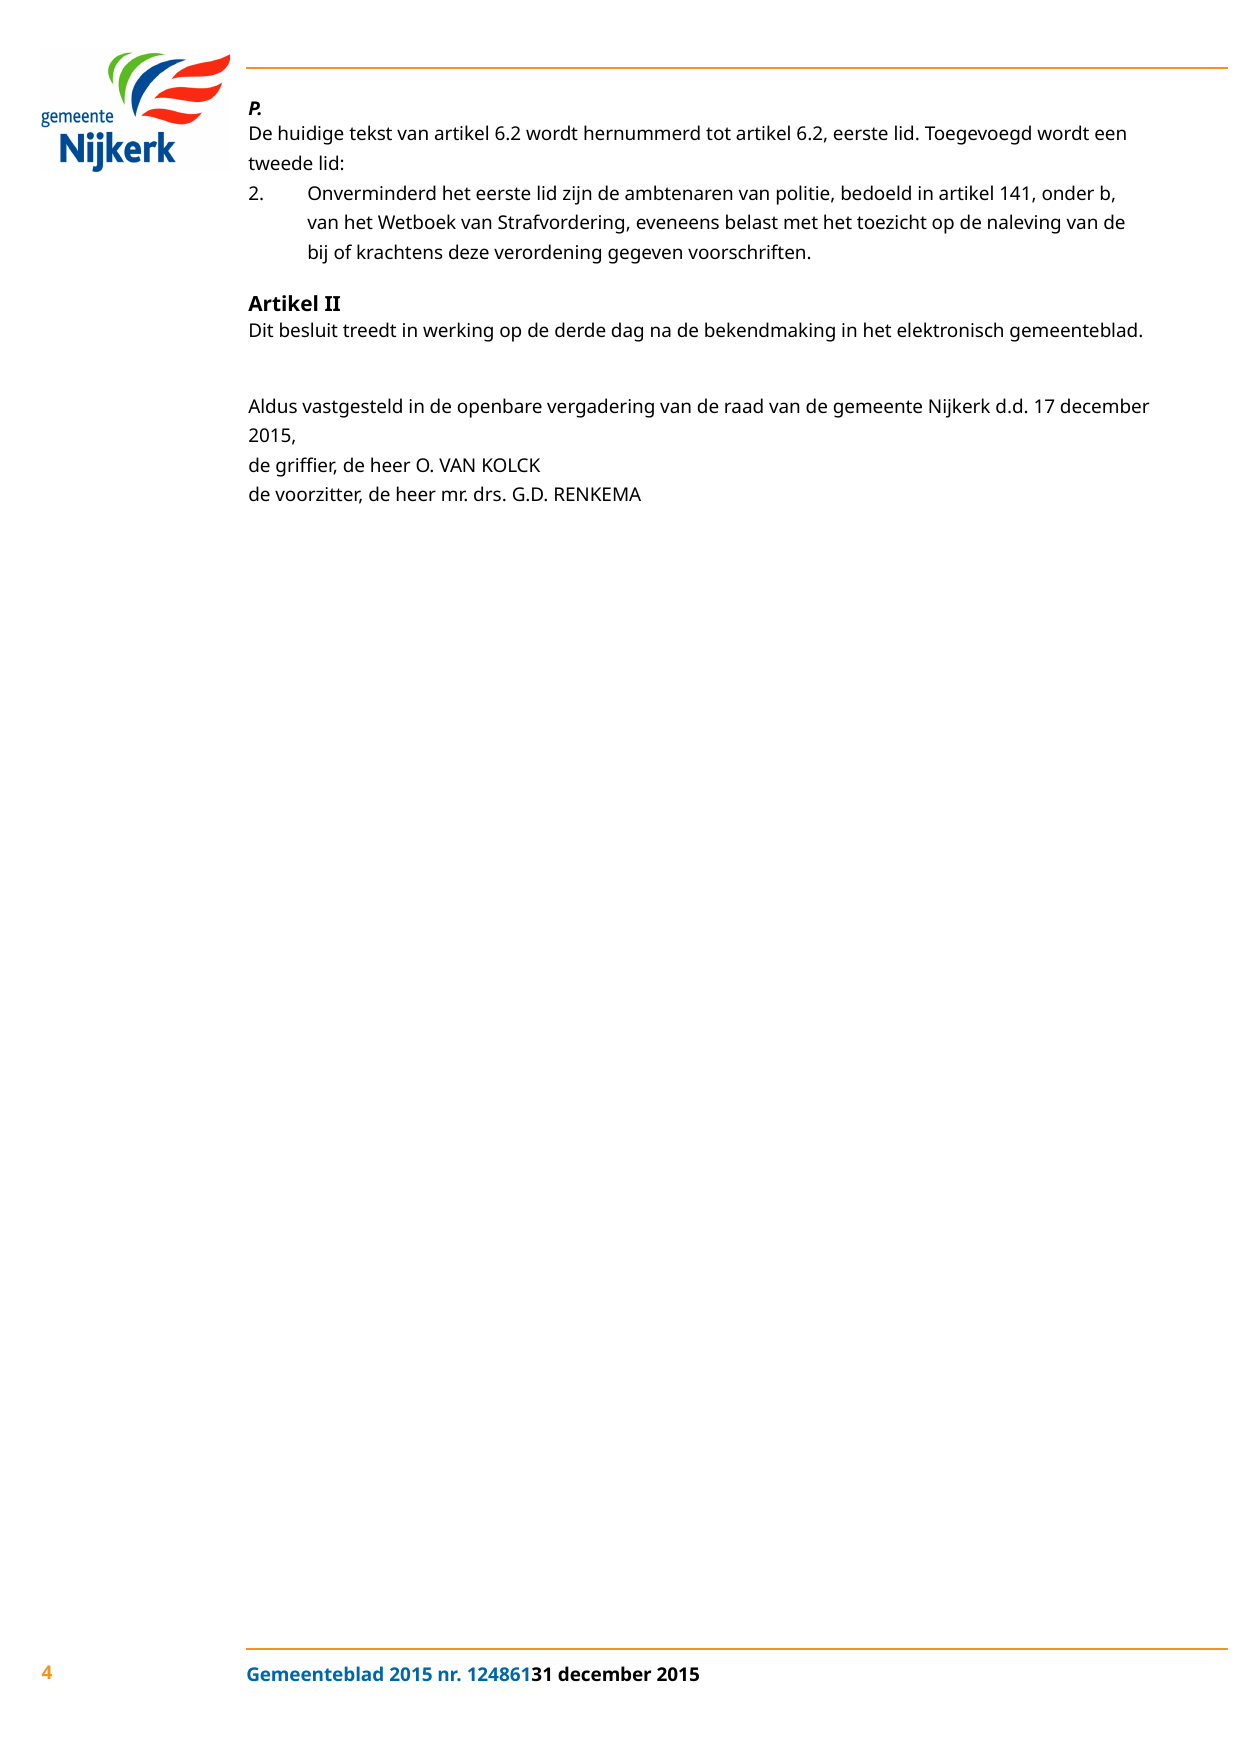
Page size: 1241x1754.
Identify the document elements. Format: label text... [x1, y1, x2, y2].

list Onverminderd het eerste lid zijn de ambtenaren van politie, bedoeld in artikel 141, onder b, van het Wetboek van Strafvordering, eveneens belast met het toezicht op de naleving van de bij of krachtens deze verordening gegeven voorschriften. [248, 180, 1152, 264]
text de voorzitter, de heer mr. drs. G.D. RENKEMA [248, 482, 1152, 507]
text de griffier, de heer O. VAN KOLCK [248, 452, 1152, 478]
picture [41, 47, 231, 172]
text Dit besluit treedt in werking op de derde dag na de bekendmaking in het elektronisch gemeenteblad. [248, 318, 1152, 343]
text Aldus vastgesteld in de openbare vergadering van de raad van de gemeente Nijkerk d.d. 17 december 2015, [248, 393, 1152, 448]
text P. [248, 95, 1152, 121]
text Artikel II [248, 289, 1152, 318]
text De huidige tekst van artikel 6.2 wordt hernummerd tot artikel 6.2, eerste lid. Toegevoegd wordt een tweede lid: [248, 121, 1152, 176]
